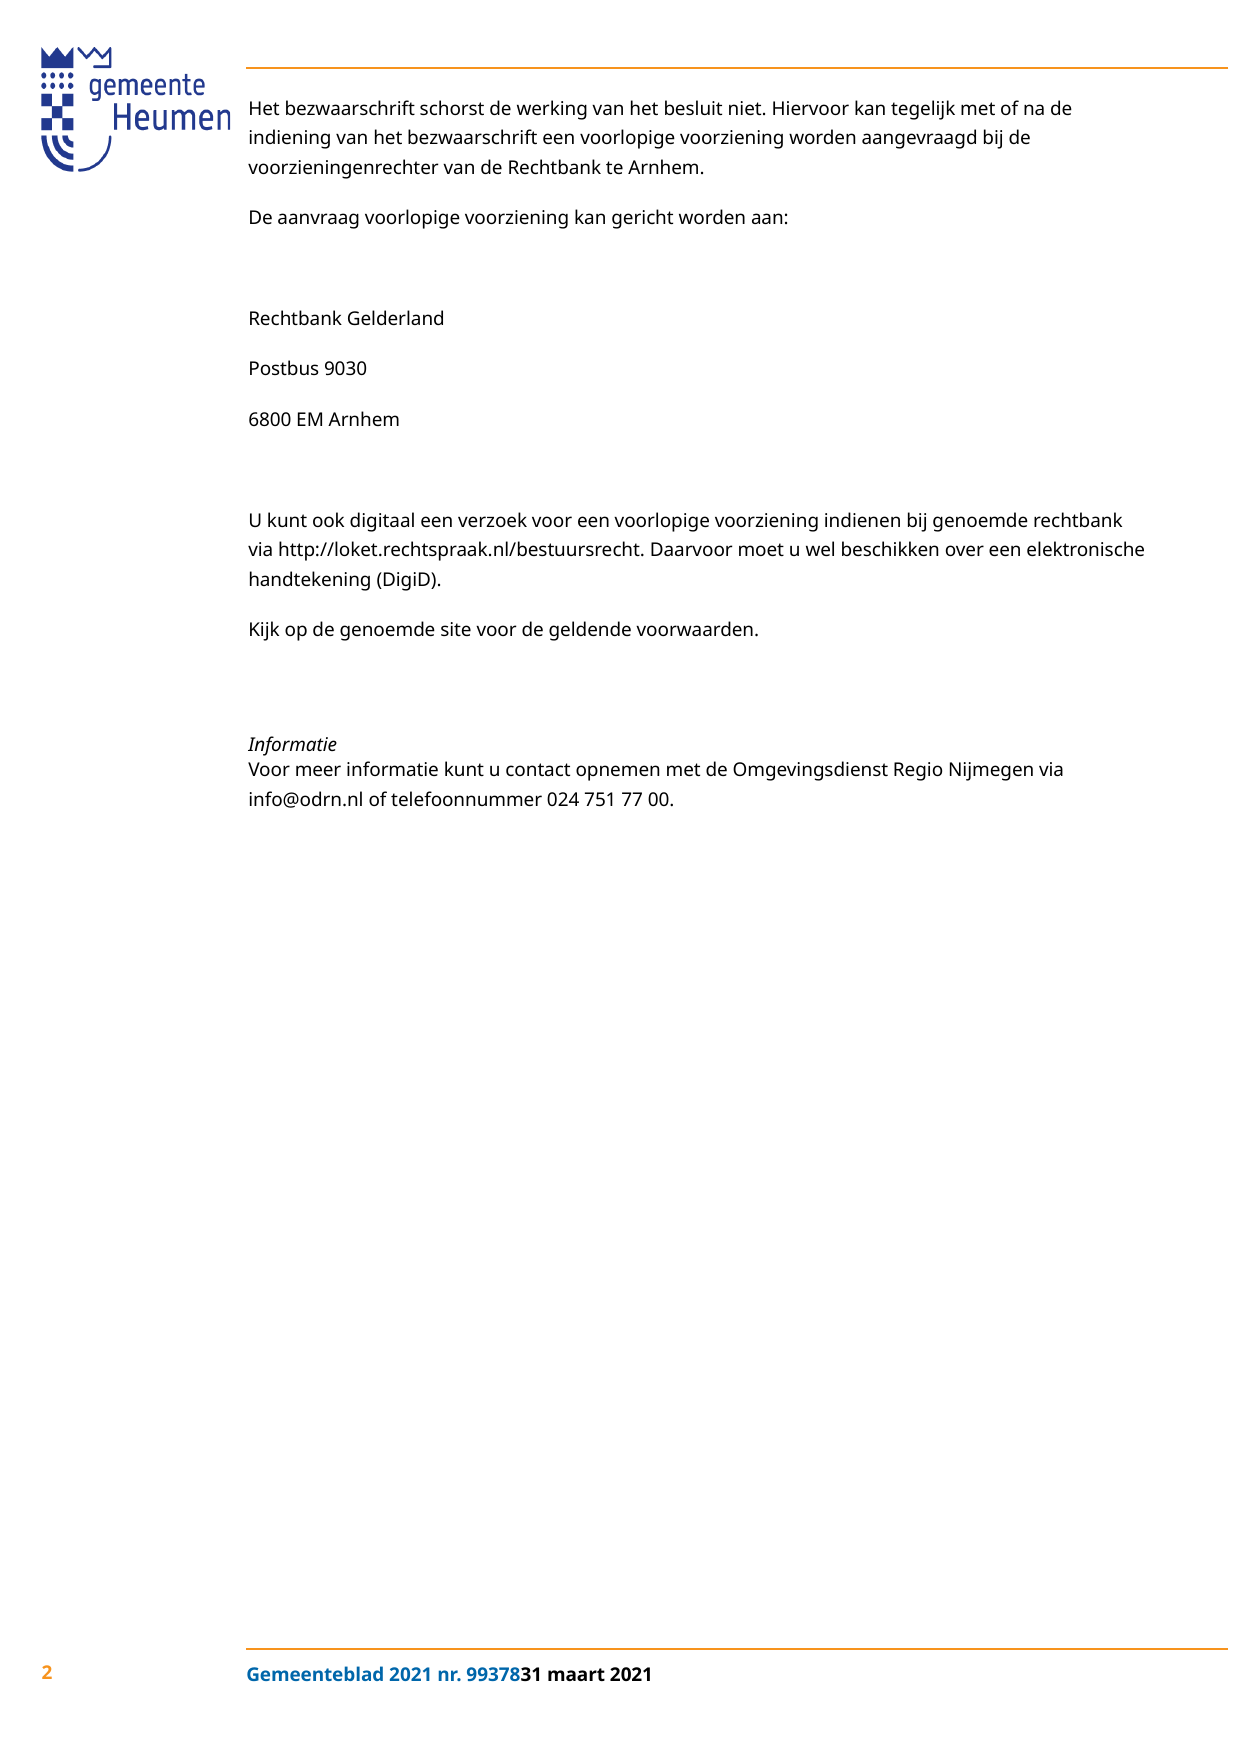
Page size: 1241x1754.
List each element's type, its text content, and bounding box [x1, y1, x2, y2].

text U kunt ook digitaal een verzoek voor een voorlopige voorziening indienen bij genoemde rechtbank via http://loket.rechtspraak.nl/bestuursrecht. Daarvoor moet u wel beschikken over een elektronische handtekening (DigiD). [248, 507, 1152, 592]
text De aanvraag voorlopige voorziening kan gericht worden aan: [248, 204, 1152, 230]
picture [41, 47, 231, 172]
text Postbus 9030 [248, 356, 1152, 381]
text Rechtbank Gelderland [248, 305, 1152, 331]
text Informatie [248, 731, 1152, 757]
text Kijk op de genoemde site voor de geldende voorwaarden. [248, 616, 1152, 642]
text Het bezwaarschrift schorst de werking van het besluit niet. Hiervoor kan tegelijk met of na de indiening van het bezwaarschrift een voorlopige voorziening worden aangevraagd bij de voorzieningenrechter van de Rechtbank te Arnhem. [248, 95, 1152, 180]
text Voor meer informatie kunt u contact opnemen met de Omgevingsdienst Regio Nijmegen via info@odrn.nl of telefoonnummer 024 751 77 00. [248, 757, 1152, 812]
text 6800 EM Arnhem [248, 406, 1152, 432]
